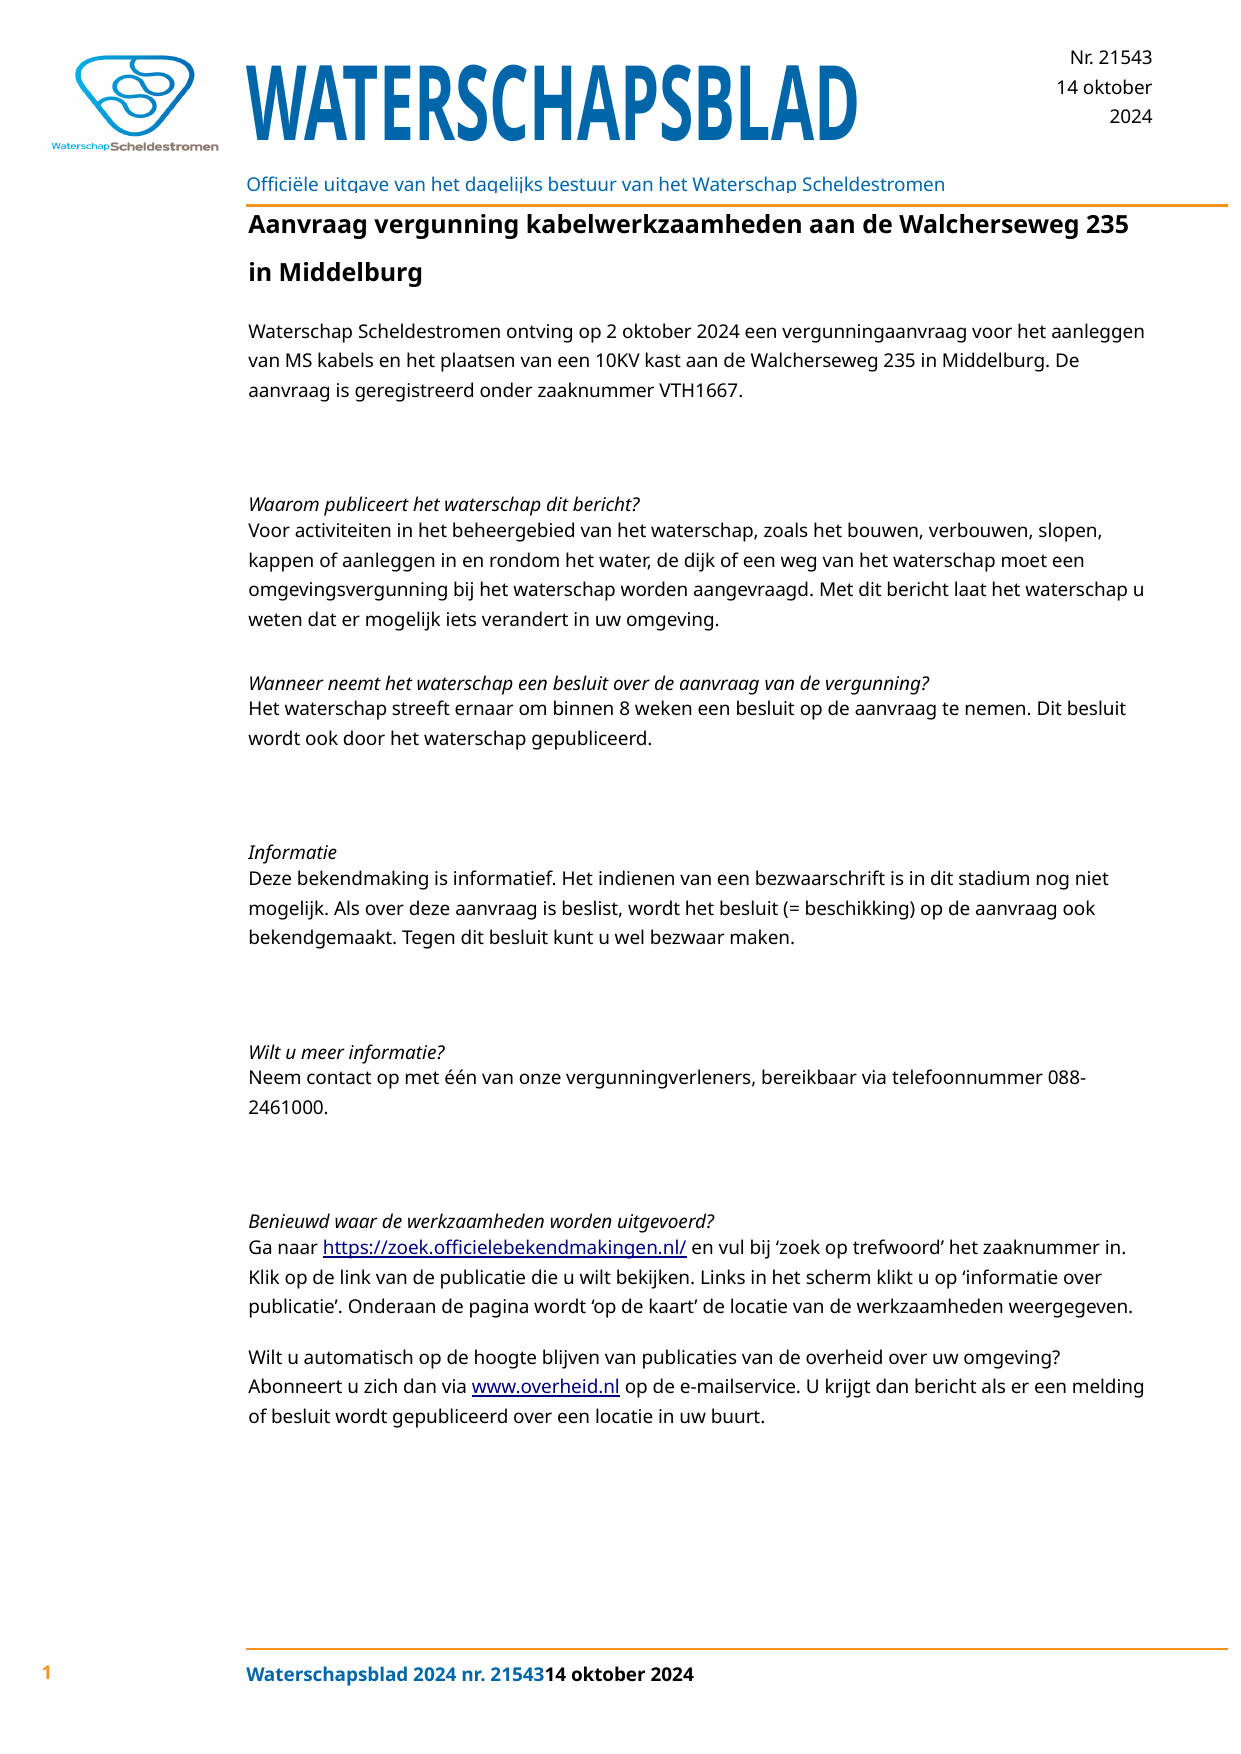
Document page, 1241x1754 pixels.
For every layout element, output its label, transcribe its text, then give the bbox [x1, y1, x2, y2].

text Deze bekendmaking is informatief. Het indienen van een bezwaarschrift is in dit stadium nog niet mogelijk. Als over deze aanvraag is beslist, wordt het besluit (= beschikking) op de aanvraag ook bekendgemaakt. Tegen dit besluit kunt u wel bezwaar maken. [248, 865, 1152, 950]
text Neem contact op met één van onze vergunningverleners, bereikbaar via telefoonnummer 088-2461000. [248, 1064, 1152, 1120]
text Wanneer neemt het waterschap een besluit over de aanvraag van de vergunning? [248, 670, 1152, 696]
text Benieuwd waar de werkzaamheden worden uitgevoerd? [248, 1208, 1152, 1234]
text Aanvraag vergunning kabelwerkzaamheden aan de Walcherseweg 235 in Middelburg [248, 207, 1152, 288]
text Informatie [248, 839, 1152, 865]
text Voor activiteiten in het beheergebied van het waterschap, zoals het bouwen, verbouwen, slopen, kappen of aanleggen in en rondom het water, de dijk of een weg van het waterschap moet een omgevingsvergunning bij het waterschap worden aangevraagd. Met dit bericht laat het waterschap u weten dat er mogelijk iets verandert in uw omgeving. [248, 517, 1152, 632]
text Waterschap Scheldestromen ontving op 2 oktober 2024 een vergunningaanvraag voor het aanleggen van MS kabels en het plaatsen van een 10KV kast aan de Walcherseweg 235 in Middelburg. De aanvraag is geregistreerd onder zaaknummer VTH1667. [248, 318, 1152, 403]
text Het waterschap streeft ernaar om binnen 8 weken een besluit op de aanvraag te nemen. Dit besluit wordt ook door het waterschap gepubliceerd. [248, 696, 1152, 751]
text Ga naar https://zoek.officielebekendmakingen.nl/ en vul bij ‘zoek op trefwoord’ het zaaknummer in. Klik op de link van de publicatie die u wilt bekijken. Links in het scherm klikt u op ‘informatie over publicatie’. Onderaan de pagina wordt ‘op de kaart’ de locatie van de werkzaamheden weergegeven. [248, 1234, 1152, 1319]
picture [41, 47, 231, 172]
text Waarom publiceert het waterschap dit bericht? [248, 491, 1152, 517]
text Wilt u automatisch op de hoogte blijven van publicaties van de overheid over uw omgeving? Abonneert u zich dan via www.overheid.nl op de e-mailservice. U krijgt dan bericht als er een melding of besluit wordt gepubliceerd over een locatie in uw buurt. [248, 1344, 1152, 1429]
text Wilt u meer informatie? [248, 1039, 1152, 1064]
